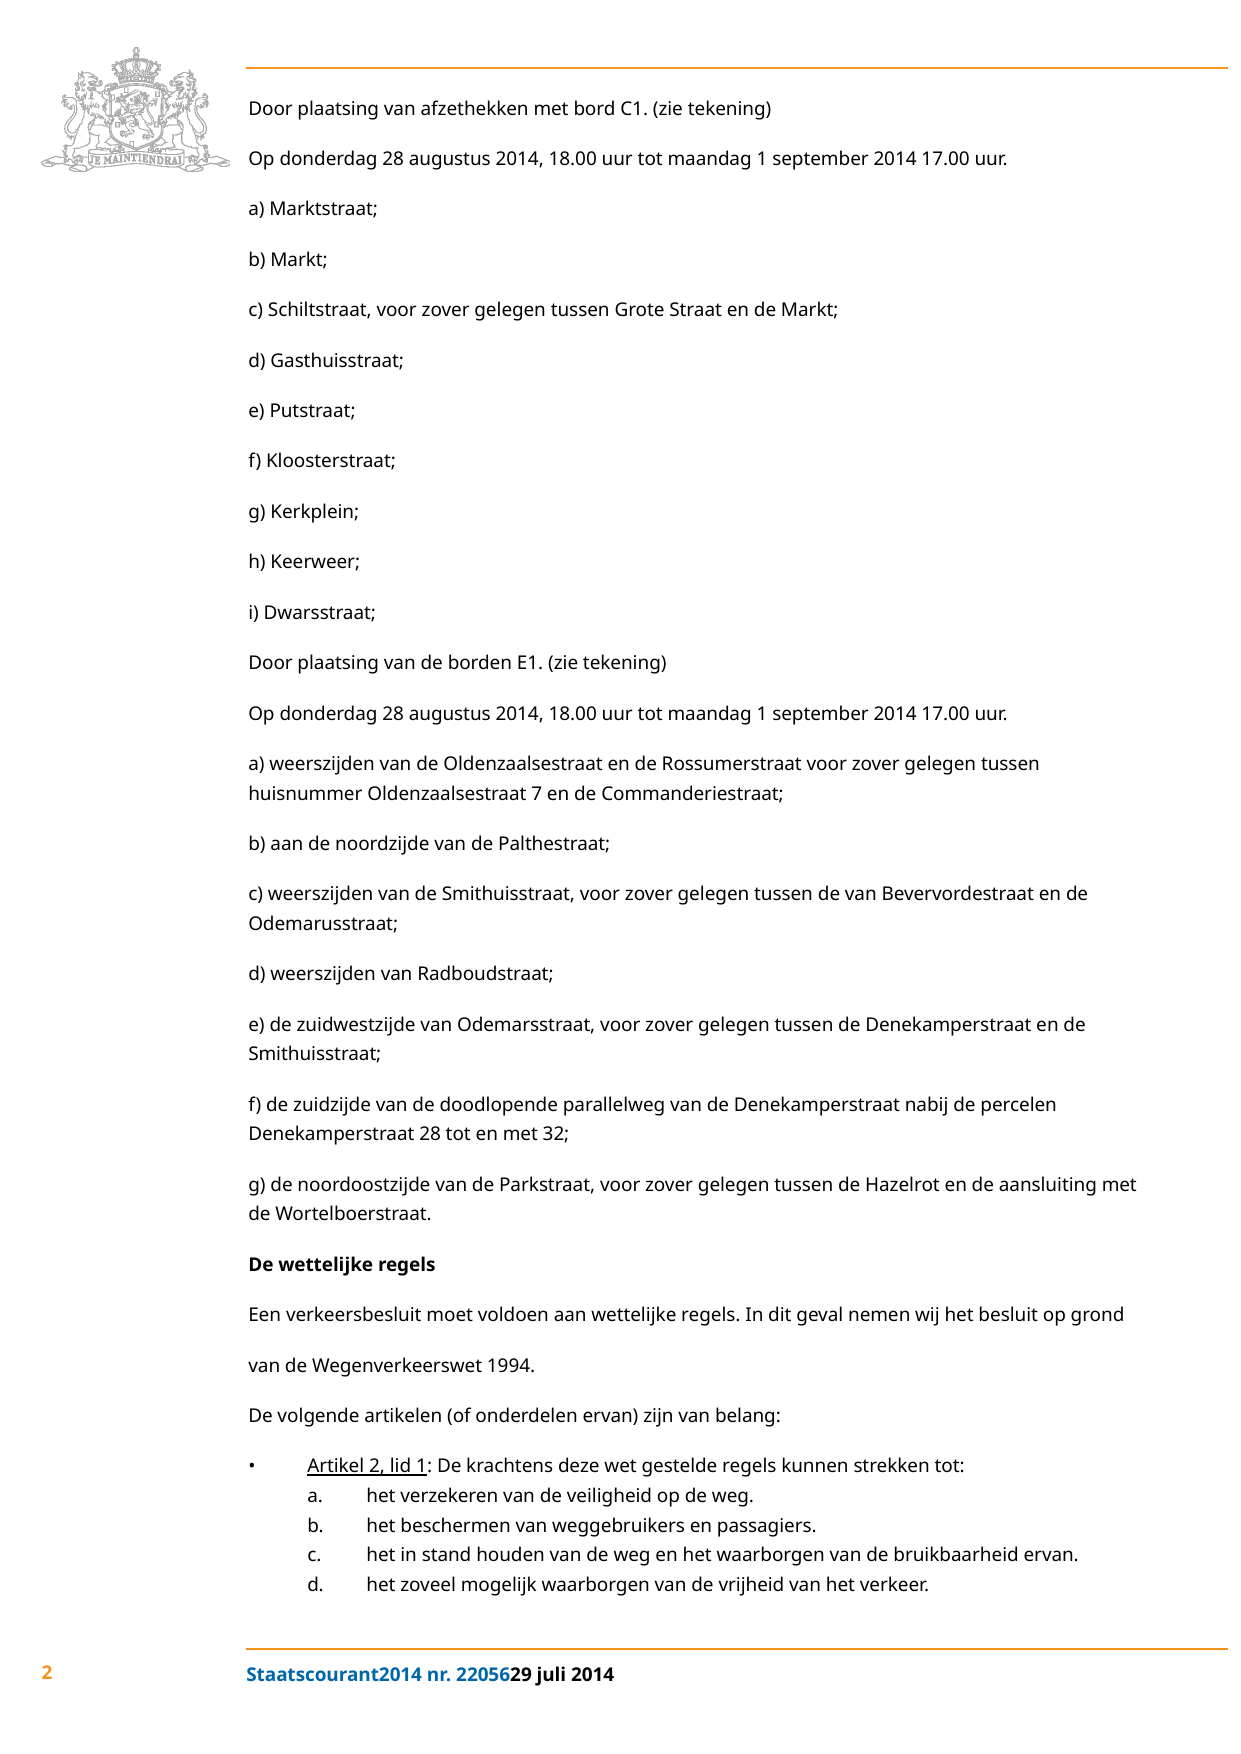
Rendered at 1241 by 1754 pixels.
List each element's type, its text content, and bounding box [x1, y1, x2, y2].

text a) Marktstraat; [248, 196, 1152, 221]
text c) weerszijden van de Smithuisstraat, voor zover gelegen tussen de van Bevervordestraat en de Odemarusstraat; [248, 881, 1152, 936]
list Artikel 2, lid 1: De krachtens deze wet gestelde regels kunnen strekken tot: [248, 1453, 1152, 1478]
text g) de noordoostzijde van de Parkstraat, voor zover gelegen tussen de Hazelrot en de aansluiting met de Wortelboerstraat. [248, 1171, 1152, 1226]
text van de Wegenverkeerswet 1994. [248, 1352, 1152, 1378]
list het in stand houden van de weg en het waarborgen van de bruikbaarheid ervan. [307, 1541, 1152, 1567]
text d) weerszijden van Radboudstraat; [248, 961, 1152, 986]
text g) Kerkplein; [248, 498, 1152, 524]
text f) de zuidzijde van de doodlopende parallelweg van de Denekamperstraat nabij de percelen Denekamperstraat 28 tot en met 32; [248, 1091, 1152, 1146]
list het verzekeren van de veiligheid op de weg. [307, 1482, 1152, 1508]
text Op donderdag 28 augustus 2014, 18.00 uur tot maandag 1 september 2014 17.00 uur. [248, 145, 1152, 171]
text a) weerszijden van de Oldenzaalsestraat en de Rossumerstraat voor zover gelegen tussen huisnummer Oldenzaalsestraat 7 en de Commanderiestraat; [248, 750, 1152, 806]
text b) Markt; [248, 246, 1152, 272]
text d) Gasthuisstraat; [248, 347, 1152, 373]
text c) Schiltstraat, voor zover gelegen tussen Grote Straat en de Markt; [248, 296, 1152, 322]
text h) Keerweer; [248, 548, 1152, 574]
list het beschermen van weggebruikers en passagiers. [307, 1512, 1152, 1538]
list het zoveel mogelijk waarborgen van de vrijheid van het verkeer. [307, 1571, 1152, 1597]
picture [41, 47, 231, 172]
text Op donderdag 28 augustus 2014, 18.00 uur tot maandag 1 september 2014 17.00 uur. [248, 700, 1152, 726]
text De wettelijke regels [248, 1251, 1152, 1277]
text De volgende artikelen (of onderdelen ervan) zijn van belang: [248, 1402, 1152, 1428]
text b) aan de noordzijde van de Palthestraat; [248, 830, 1152, 856]
text Een verkeersbesluit moet voldoen aan wettelijke regels. In dit geval nemen wij het besluit op grond [248, 1301, 1152, 1327]
text e) Putstraat; [248, 397, 1152, 423]
text e) de zuidwestzijde van Odemarsstraat, voor zover gelegen tussen de Denekamperstraat en de Smithuisstraat; [248, 1011, 1152, 1066]
text Door plaatsing van afzethekken met bord C1. (zie tekening) [248, 95, 1152, 121]
text i) Dwarsstraat; [248, 599, 1152, 625]
text f) Kloosterstraat; [248, 448, 1152, 473]
text Door plaatsing van de borden E1. (zie tekening) [248, 649, 1152, 675]
